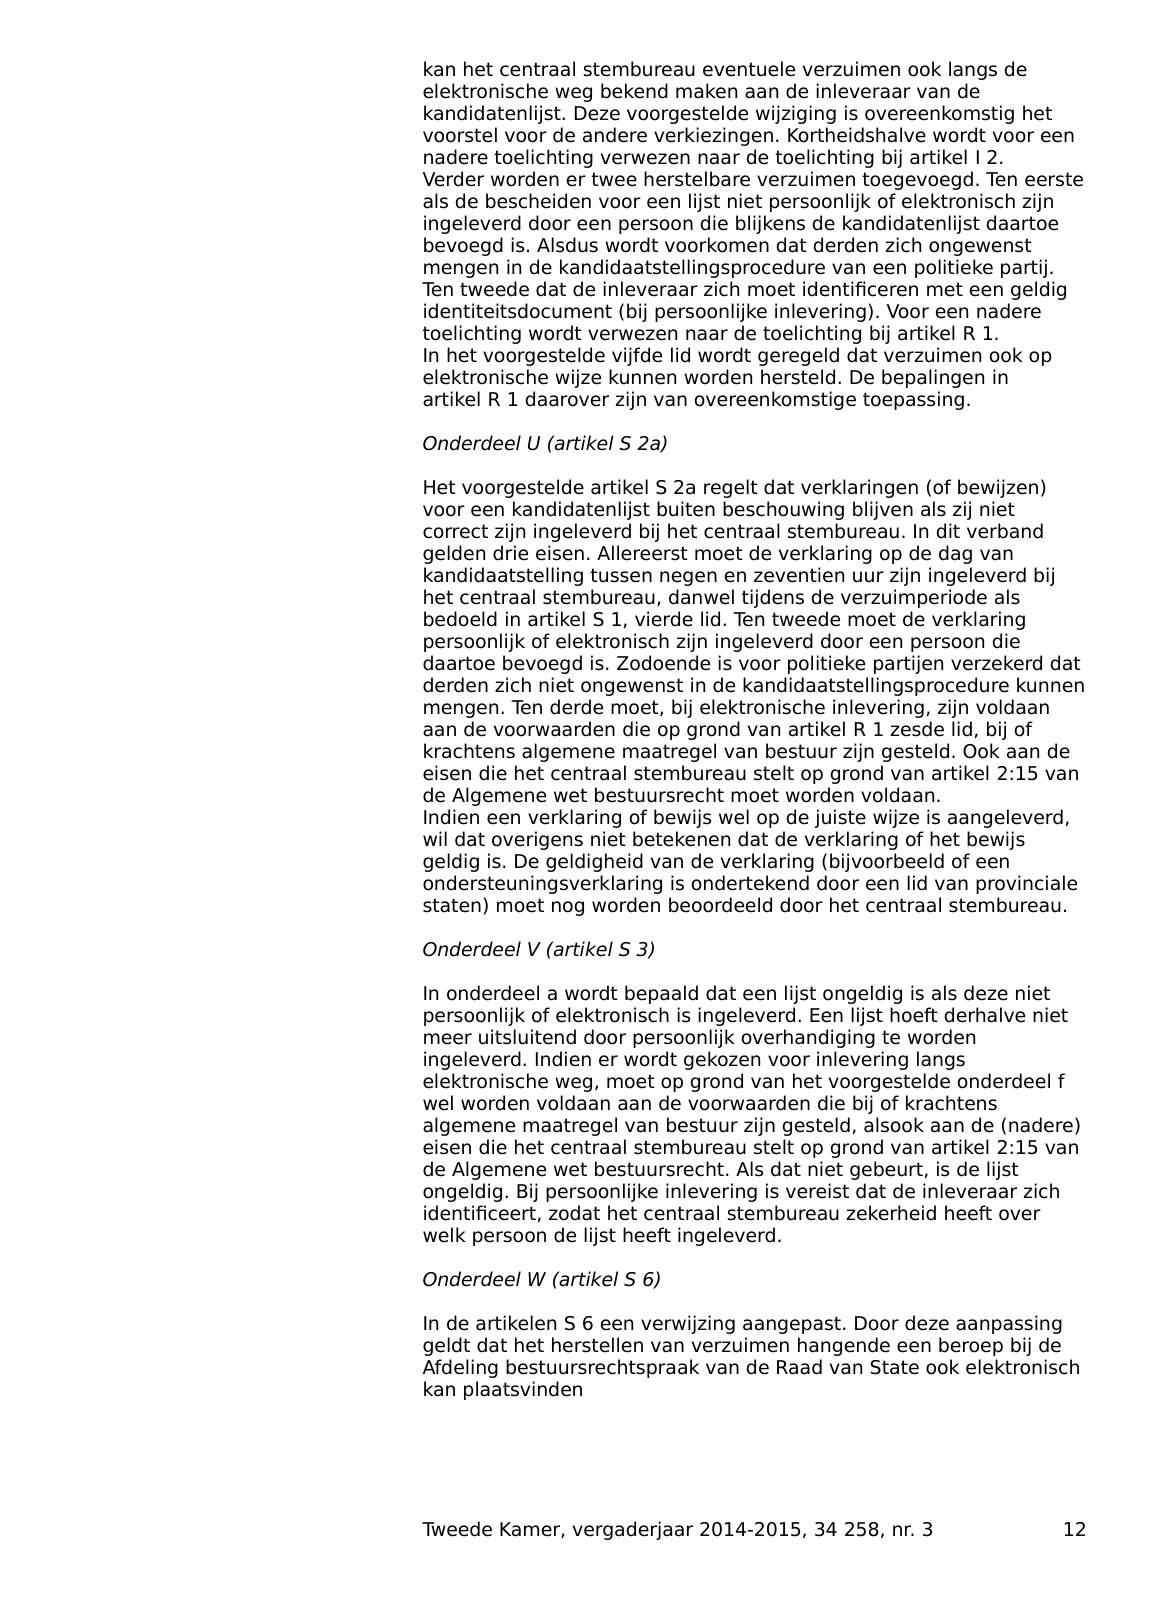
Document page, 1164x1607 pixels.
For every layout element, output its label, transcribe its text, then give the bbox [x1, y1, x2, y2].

text Indien een verklaring of bewijs wel op de juiste wijze is aangeleverd, wil dat overigens niet betekenen dat de verklaring of het bewijs geldig is. De geldigheid van de verklaring (bijvoorbeeld of een ondersteuningsverklaring is ondertekend door een lid van provinciale staten) moet nog worden beoordeeld door het centraal stembureau. [422, 807, 1087, 917]
subtitle Onderdeel V (artikel S 3) [422, 939, 1087, 961]
text kan het centraal stembureau eventuele verzuimen ook langs de elektronische weg bekend maken aan de inleveraar van de kandidatenlijst. Deze voorgestelde wijziging is overeenkomstig het voorstel voor de andere verkiezingen. Kortheidshalve wordt voor een nadere toelichting verwezen naar de toelichting bij artikel I 2. [422, 59, 1087, 169]
text In onderdeel a wordt bepaald dat een lijst ongeldig is als deze niet persoonlijk of elektronisch is ingeleverd. Een lijst hoeft derhalve niet meer uitsluitend door persoonlijk overhandiging te worden ingeleverd. Indien er wordt gekozen voor inlevering langs elektronische weg, moet op grond van het voorgestelde onderdeel f wel worden voldaan aan de voorwaarden die bij of krachtens algemene maatregel van bestuur zijn gesteld, alsook aan de (nadere) eisen die het centraal stembureau stelt op grond van artikel 2:15 van de Algemene wet bestuursrecht. Als dat niet gebeurt, is de lijst ongeldig. Bij persoonlijke inlevering is vereist dat de inleveraar zich identificeert, zodat het centraal stembureau zekerheid heeft over welk persoon de lijst heeft ingeleverd. [422, 983, 1087, 1247]
subtitle Onderdeel U (artikel S 2a) [422, 433, 1087, 455]
text In het voorgestelde vijfde lid wordt geregeld dat verzuimen ook op elektronische wijze kunnen worden hersteld. De bepalingen in artikel R 1 daarover zijn van overeenkomstige toepassing. [422, 345, 1087, 411]
text Verder worden er twee herstelbare verzuimen toegevoegd. Ten eerste als de bescheiden voor een lijst niet persoonlijk of elektronisch zijn ingeleverd door een persoon die blijkens de kandidatenlijst daartoe bevoegd is. Alsdus wordt voorkomen dat derden zich ongewenst mengen in de kandidaatstellingsprocedure van een politieke partij. Ten tweede dat de inleveraar zich moet identificeren met een geldig identiteitsdocument (bij persoonlijke inlevering). Voor een nadere toelichting wordt verwezen naar de toelichting bij artikel R 1. [422, 169, 1087, 345]
text In de artikelen S 6 een verwijzing aangepast. Door deze aanpassing geldt dat het herstellen van verzuimen hangende een beroep bij de Afdeling bestuursrechtspraak van de Raad van State ook elektronisch kan plaatsvinden [422, 1313, 1087, 1401]
text Het voorgestelde artikel S 2a regelt dat verklaringen (of bewijzen) voor een kandidatenlijst buiten beschouwing blijven als zij niet correct zijn ingeleverd bij het centraal stembureau. In dit verband gelden drie eisen. Allereerst moet de verklaring op de dag van kandidaatstelling tussen negen en zeventien uur zijn ingeleverd bij het centraal stembureau, danwel tijdens de verzuimperiode als bedoeld in artikel S 1, vierde lid. Ten tweede moet de verklaring persoonlijk of elektronisch zijn ingeleverd door een persoon die daartoe bevoegd is. Zodoende is voor politieke partijen verzekerd dat derden zich niet ongewenst in de kandidaatstellingsprocedure kunnen mengen. Ten derde moet, bij elektronische inlevering, zijn voldaan aan de voorwaarden die op grond van artikel R 1 zesde lid, bij of krachtens algemene maatregel van bestuur zijn gesteld. Ook aan de eisen die het centraal stembureau stelt op grond van artikel 2:15 van de Algemene wet bestuursrecht moet worden voldaan. [422, 477, 1087, 807]
subtitle Onderdeel W (artikel S 6) [422, 1269, 1087, 1291]
